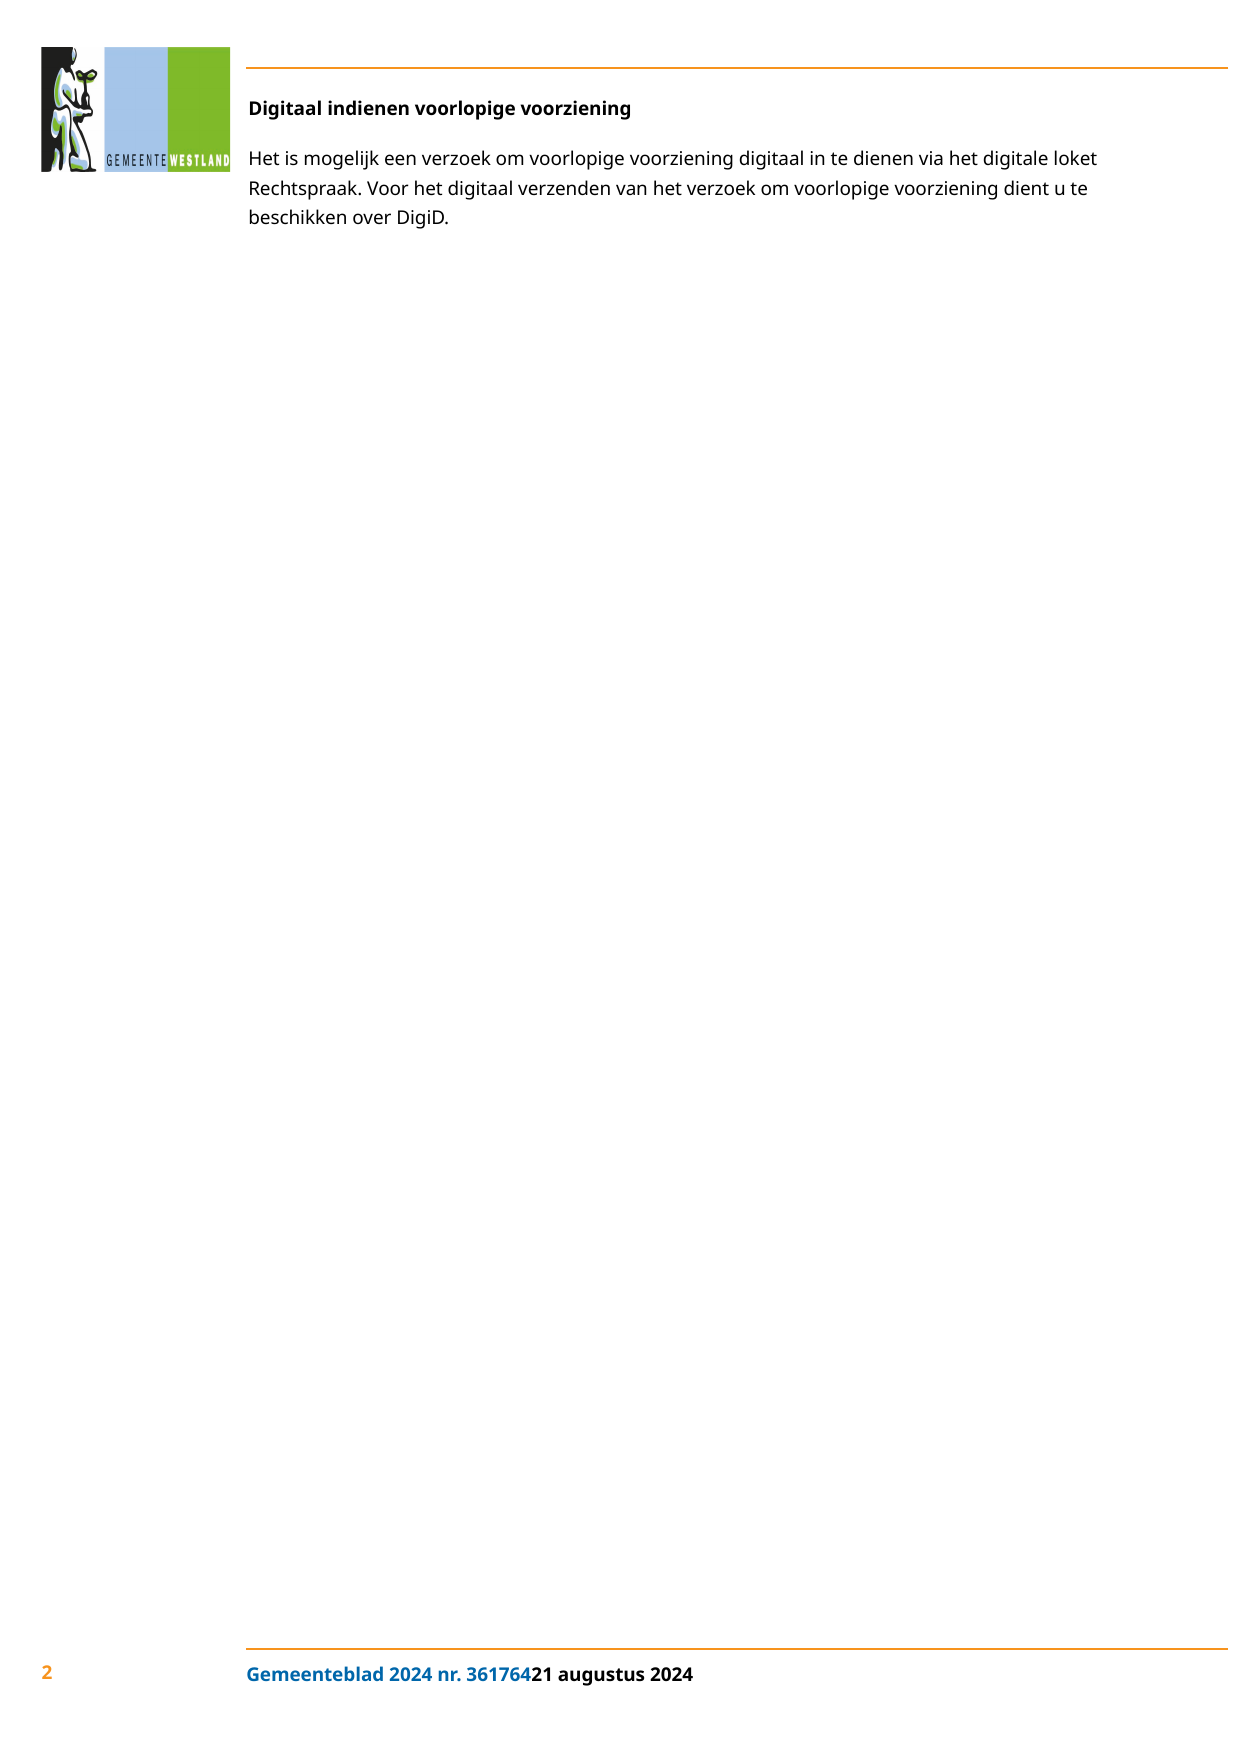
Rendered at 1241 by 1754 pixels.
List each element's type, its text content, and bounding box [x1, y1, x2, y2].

text Digitaal indienen voorlopige voorziening [248, 95, 1152, 121]
text Het is mogelijk een verzoek om voorlopige voorziening digitaal in te dienen via het digitale loket Rechtspraak. Voor het digitaal verzenden van het verzoek om voorlopige voorziening dient u te beschikken over DigiD. [248, 145, 1152, 230]
picture [41, 47, 231, 172]
